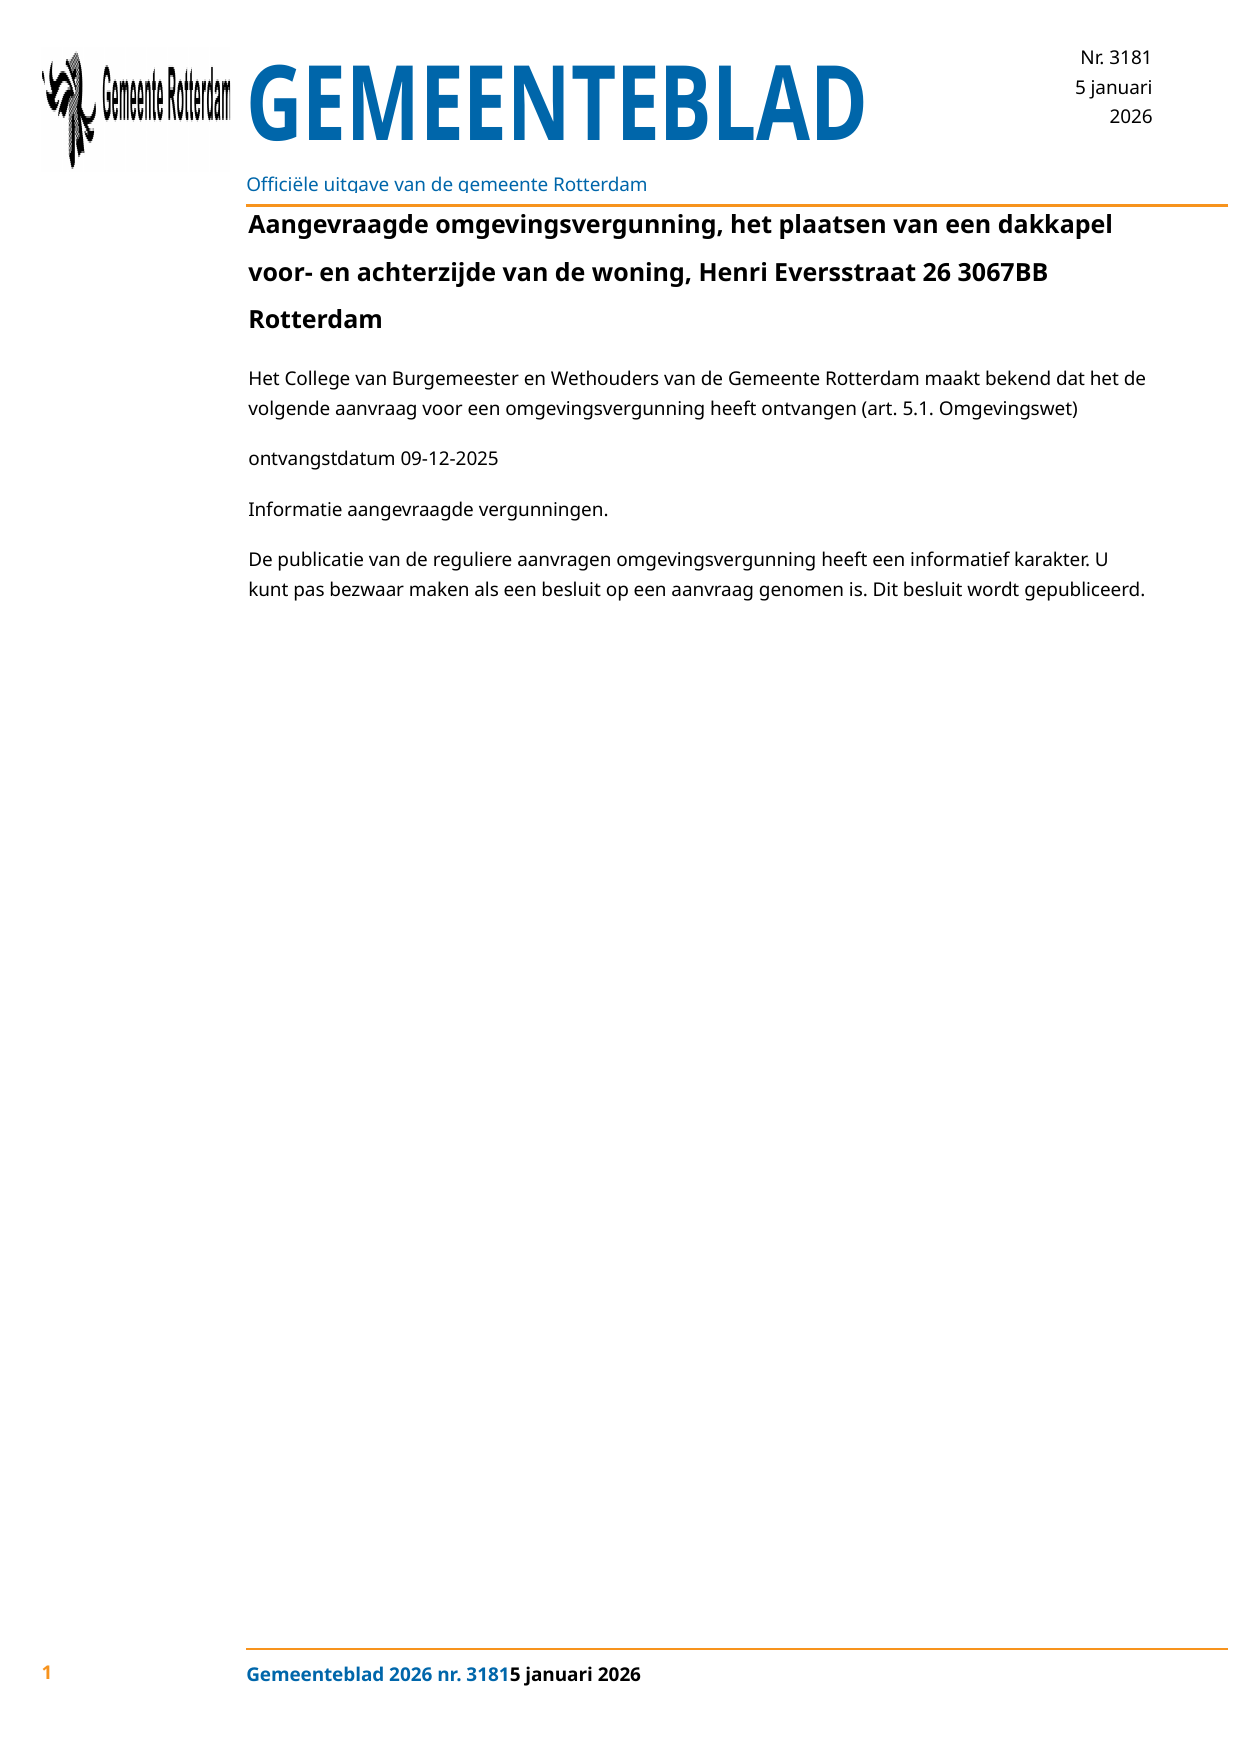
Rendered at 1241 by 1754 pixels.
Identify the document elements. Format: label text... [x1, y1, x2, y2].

picture [41, 47, 231, 172]
text Aangevraagde omgevingsvergunning, het plaatsen van een dakkapel voor- en achterzijde van de woning, Henri Eversstraat 26 3067BB Rotterdam [248, 207, 1152, 336]
text De publicatie van de reguliere aanvragen omgevingsvergunning heeft een informatief karakter. U kunt pas bezwaar maken als een besluit op een aanvraag genomen is. Dit besluit wordt gepubliceerd. [248, 546, 1152, 602]
text ontvangstdatum 09-12-2025 [248, 446, 1152, 471]
text Het College van Burgemeester en Wethouders van de Gemeente Rotterdam maakt bekend dat het de volgende aanvraag voor een omgevingsvergunning heeft ontvangen (art. 5.1. Omgevingswet) [248, 366, 1152, 421]
text Informatie aangevraagde vergunningen. [248, 496, 1152, 522]
